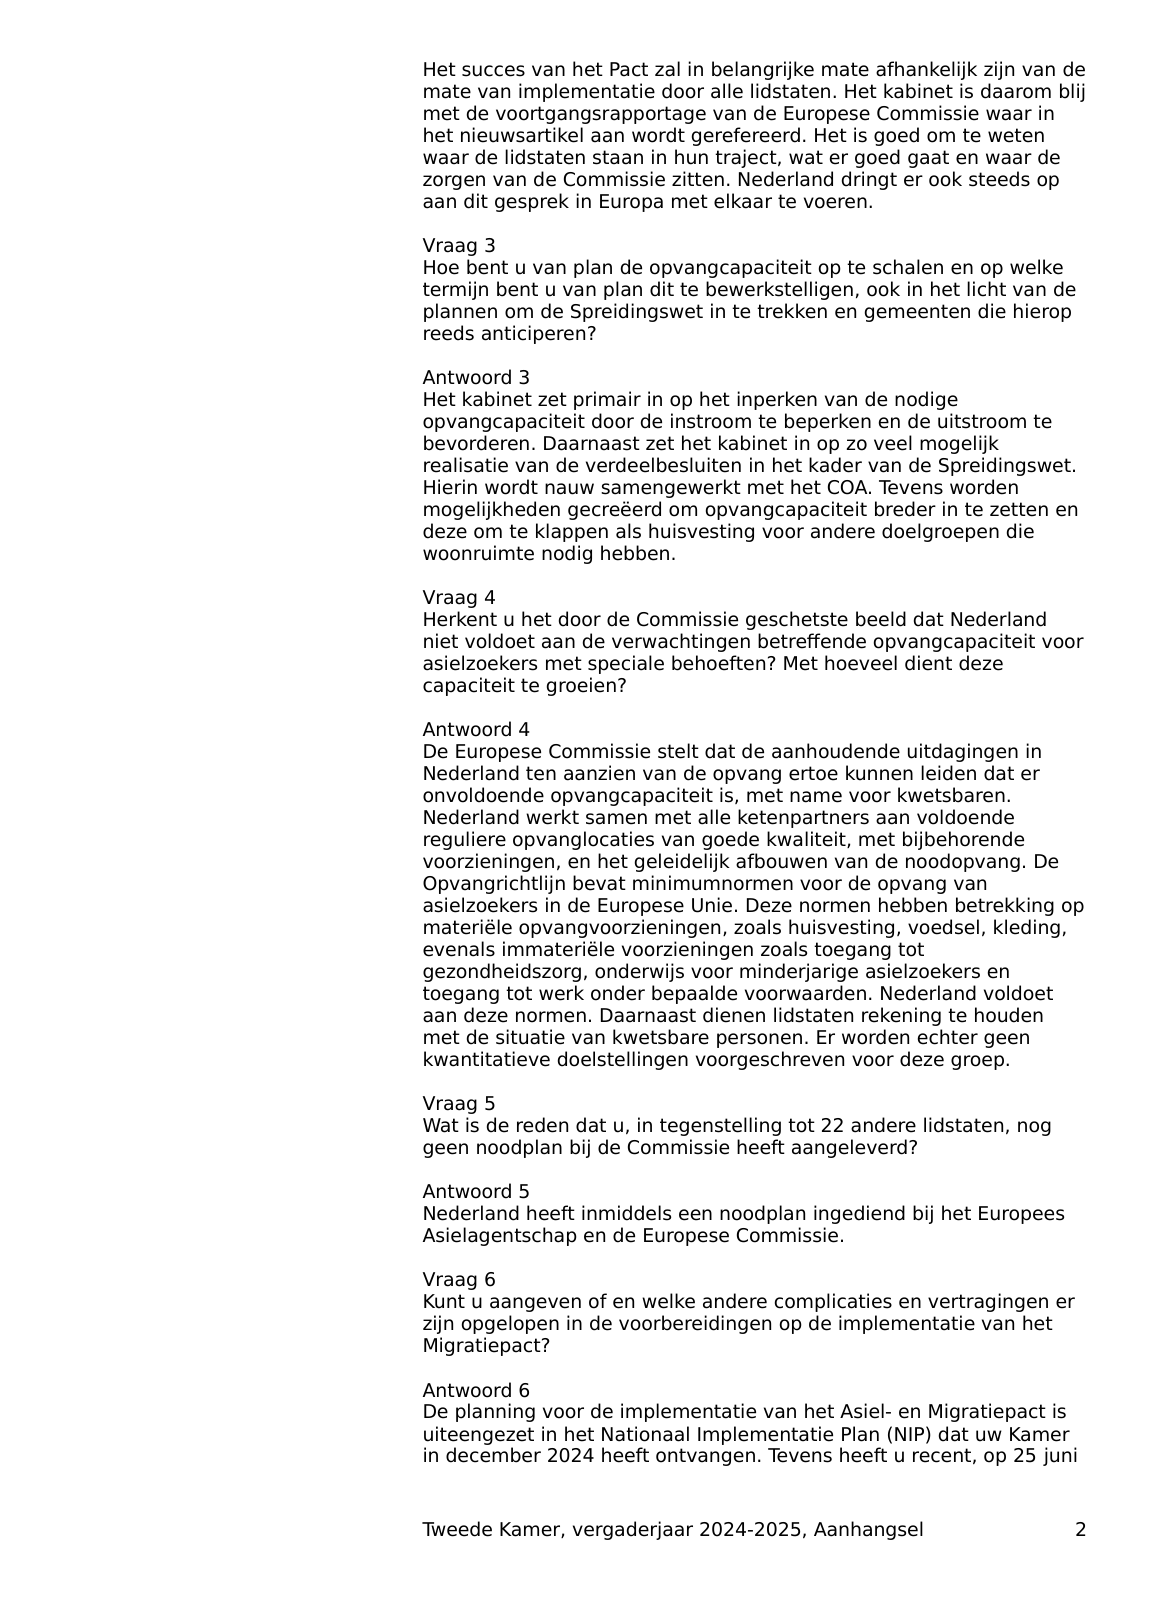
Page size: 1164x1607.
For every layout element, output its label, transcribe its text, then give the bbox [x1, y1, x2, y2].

text Vraag 6 [422, 1269, 1087, 1291]
text Kunt u aangeven of en welke andere complicaties en vertragingen er zijn opgelopen in de voorbereidingen op de implementatie van het Migratiepact? [422, 1291, 1087, 1357]
text Het kabinet zet primair in op het inperken van de nodige opvangcapaciteit door de instroom te beperken en de uitstroom te bevorderen. Daarnaast zet het kabinet in op zo veel mogelijk realisatie van de verdeelbesluiten in het kader van de Spreidingswet. Hierin wordt nauw samengewerkt met het COA. Tevens worden mogelijkheden gecreëerd om opvangcapaciteit breder in te zetten en deze om te klappen als huisvesting voor andere doelgroepen die woonruimte nodig hebben. [422, 389, 1087, 565]
text Het succes van het Pact zal in belangrijke mate afhankelijk zijn van de mate van implementatie door alle lidstaten. Het kabinet is daarom blij met de voortgangsrapportage van de Europese Commissie waar in het nieuwsartikel aan wordt gerefereerd. Het is goed om te weten waar de lidstaten staan in hun traject, wat er goed gaat en waar de zorgen van de Commissie zitten. Nederland dringt er ook steeds op aan dit gesprek in Europa met elkaar te voeren. [422, 59, 1087, 213]
text Antwoord 6 [422, 1379, 1087, 1401]
text Vraag 5 [422, 1093, 1087, 1115]
text Wat is de reden dat u, in tegenstelling tot 22 andere lidstaten, nog geen noodplan bij de Commissie heeft aangeleverd? [422, 1115, 1087, 1159]
text Antwoord 4 [422, 719, 1087, 741]
text De planning voor de implementatie van het Asiel- en Migratiepact is uiteengezet in het Nationaal Implementatie Plan (NIP) dat uw Kamer in december 2024 heeft ontvangen. Tevens heeft u recent, op 25 juni [422, 1401, 1087, 1467]
text Vraag 3 [422, 235, 1087, 257]
text Vraag 4 [422, 587, 1087, 609]
text De Europese Commissie stelt dat de aanhoudende uitdagingen in Nederland ten aanzien van de opvang ertoe kunnen leiden dat er onvoldoende opvangcapaciteit is, met name voor kwetsbaren. Nederland werkt samen met alle ketenpartners aan voldoende reguliere opvanglocaties van goede kwaliteit, met bijbehorende voorzieningen, en het geleidelijk afbouwen van de noodopvang. De Opvangrichtlijn bevat minimumnormen voor de opvang van asielzoekers in de Europese Unie. Deze normen hebben betrekking op materiële opvangvoorzieningen, zoals huisvesting, voedsel, kleding, evenals immateriële voorzieningen zoals toegang tot gezondheidszorg, onderwijs voor minderjarige asielzoekers en toegang tot werk onder bepaalde voorwaarden. Nederland voldoet aan deze normen. Daarnaast dienen lidstaten rekening te houden met de situatie van kwetsbare personen. Er worden echter geen kwantitatieve doelstellingen voorgeschreven voor deze groep. [422, 741, 1087, 1071]
text Nederland heeft inmiddels een noodplan ingediend bij het Europees Asielagentschap en de Europese Commissie. [422, 1203, 1087, 1247]
text Antwoord 3 [422, 367, 1087, 389]
text Herkent u het door de Commissie geschetste beeld dat Nederland niet voldoet aan de verwachtingen betreffende opvangcapaciteit voor asielzoekers met speciale behoeften? Met hoeveel dient deze capaciteit te groeien? [422, 609, 1087, 697]
text Antwoord 5 [422, 1181, 1087, 1203]
text Hoe bent u van plan de opvangcapaciteit op te schalen en op welke termijn bent u van plan dit te bewerkstelligen, ook in het licht van de plannen om de Spreidingswet in te trekken en gemeenten die hierop reeds anticiperen? [422, 257, 1087, 345]
